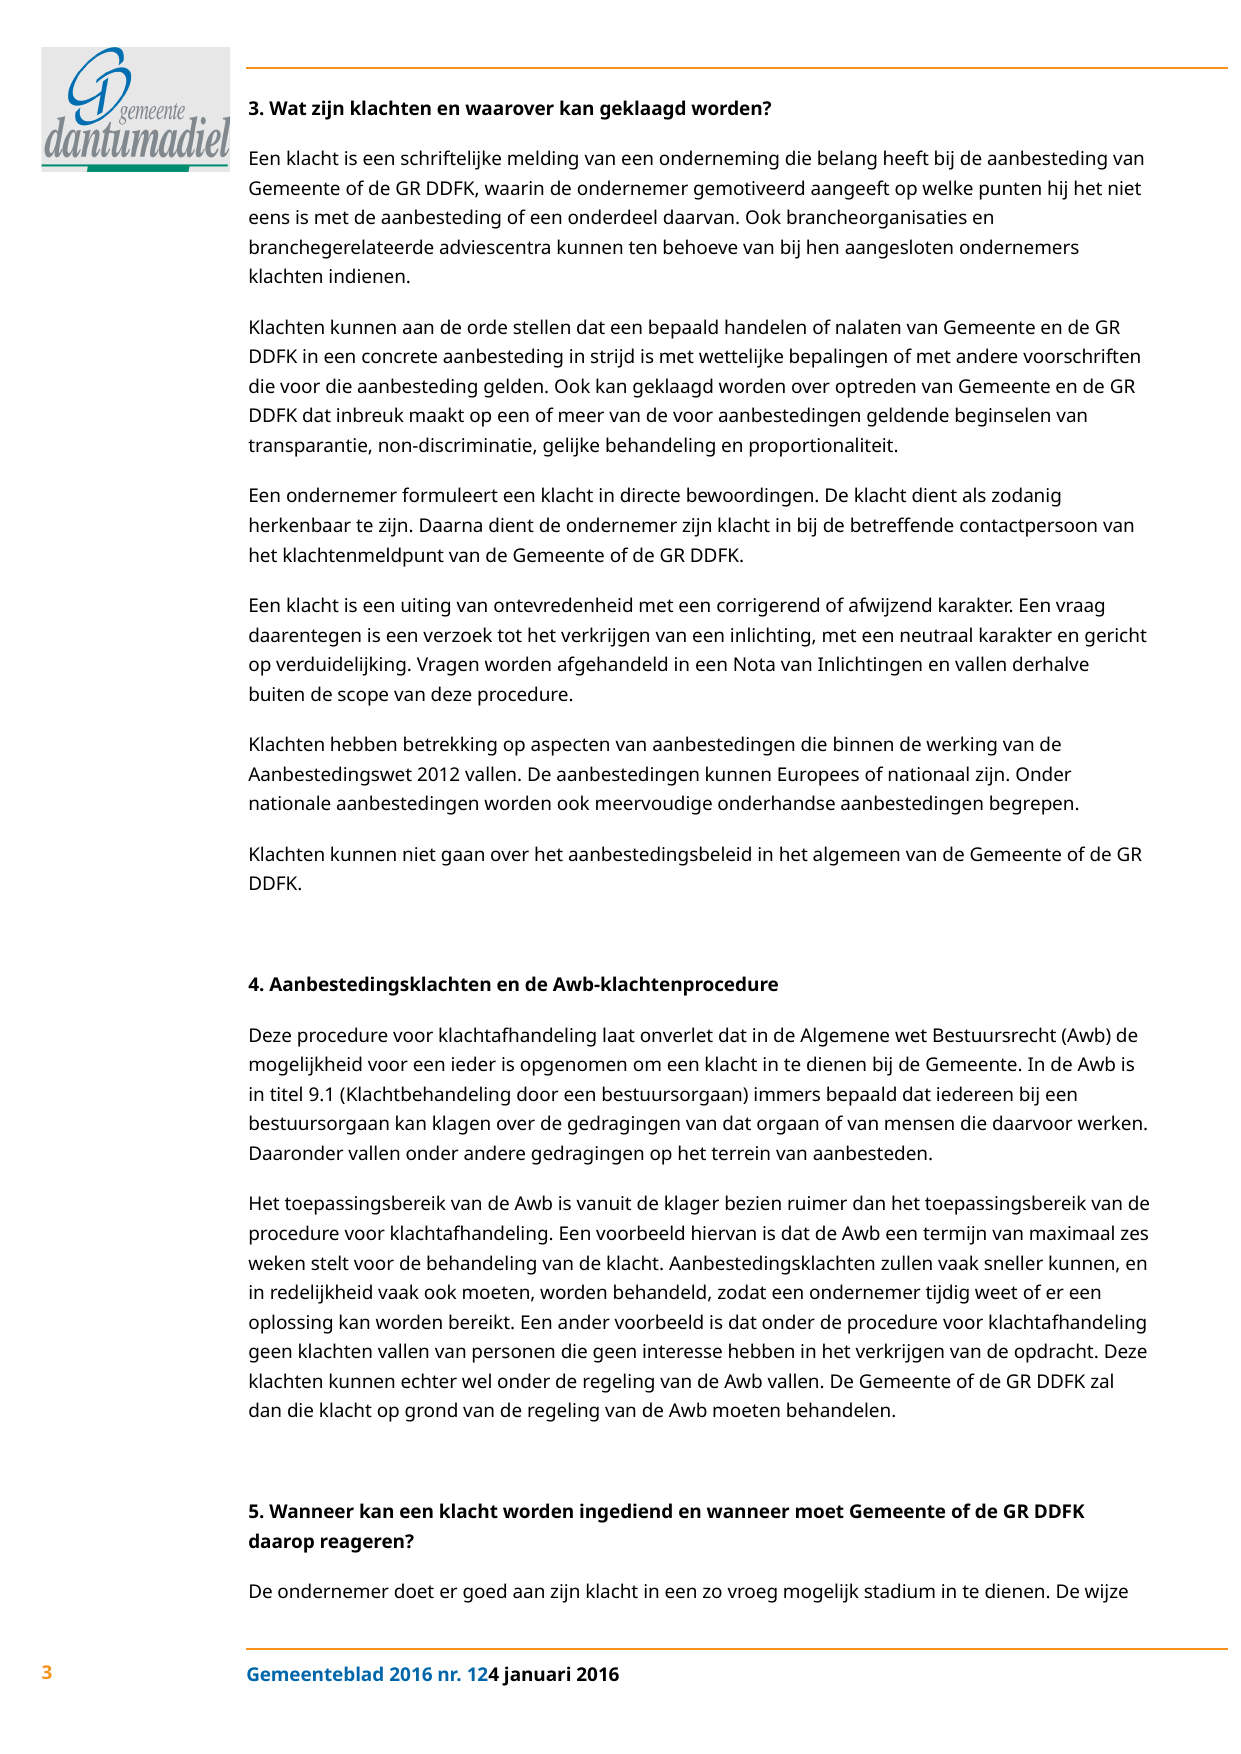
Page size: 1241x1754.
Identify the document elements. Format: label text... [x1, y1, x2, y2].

text Een klacht is een schriftelijke melding van een onderneming die belang heeft bij de aanbesteding van Gemeente of de GR DDFK, waarin de ondernemer gemotiveerd aangeeft op welke punten hij het niet eens is met de aanbesteding of een onderdeel daarvan. Ook brancheorganisaties en branchegerelateerde adviescentra kunnen ten behoeve van bij hen aangesloten ondernemers klachten indienen. [248, 145, 1152, 289]
text Deze procedure voor klachtafhandeling laat onverlet dat in de Algemene wet Bestuursrecht (Awb) de mogelijkheid voor een ieder is opgenomen om een klacht in te dienen bij de Gemeente. In de Awb is in titel 9.1 (Klachtbehandeling door een bestuursorgaan) immers bepaald dat iedereen bij een bestuursorgaan kan klagen over de gedragingen van dat orgaan of van mensen die daarvoor werken. Daaronder vallen onder andere gedragingen op het terrein van aanbesteden. [248, 1022, 1152, 1166]
picture [41, 47, 231, 172]
text Klachten hebben betrekking op aspecten van aanbestedingen die binnen de werking van de Aanbestedingswet 2012 vallen. De aanbestedingen kunnen Europees of nationaal zijn. Onder nationale aanbestedingen worden ook meervoudige onderhandse aanbestedingen begrepen. [248, 731, 1152, 816]
text De ondernemer doet er goed aan zijn klacht in een zo vroeg mogelijk stadium in te dienen. De wijze [248, 1578, 1152, 1604]
text 5. Wanneer kan een klacht worden ingediend en wanneer moet Gemeente of de GR DDFK daarop reageren? [248, 1498, 1152, 1554]
text Klachten kunnen niet gaan over het aanbestedingsbeleid in het algemeen van de Gemeente of de GR DDFK. [248, 841, 1152, 896]
text 3. Wat zijn klachten en waarover kan geklaagd worden? [248, 95, 1152, 121]
text Klachten kunnen aan de orde stellen dat een bepaald handelen of nalaten van Gemeente en de GR DDFK in een concrete aanbesteding in strijd is met wettelijke bepalingen of met andere voorschriften die voor die aanbesteding gelden. Ook kan geklaagd worden over optreden van Gemeente en de GR DDFK dat inbreuk maakt op een of meer van de voor aanbestedingen geldende beginselen van transparantie, non-discriminatie, gelijke behandeling en proportionaliteit. [248, 314, 1152, 458]
text 4. Aanbestedingsklachten en de Awb-klachtenprocedure [248, 971, 1152, 997]
text Een ondernemer formuleert een klacht in directe bewoordingen. De klacht dient als zodanig herkenbaar te zijn. Daarna dient de ondernemer zijn klacht in bij de betreffende contactpersoon van het klachtenmeldpunt van de Gemeente of de GR DDFK. [248, 483, 1152, 568]
text Een klacht is een uiting van ontevredenheid met een corrigerend of afwijzend karakter. Een vraag daarentegen is een verzoek tot het verkrijgen van een inlichting, met een neutraal karakter en gericht op verduidelijking. Vragen worden afgehandeld in een Nota van Inlichtingen en vallen derhalve buiten de scope van deze procedure. [248, 592, 1152, 707]
text Het toepassingsbereik van de Awb is vanuit de klager bezien ruimer dan het toepassingsbereik van de procedure voor klachtafhandeling. Een voorbeeld hiervan is dat de Awb een termijn van maximaal zes weken stelt voor de behandeling van de klacht. Aanbestedingsklachten zullen vaak sneller kunnen, en in redelijkheid vaak ook moeten, worden behandeld, zodat een ondernemer tijdig weet of er een oplossing kan worden bereikt. Een ander voorbeeld is dat onder de procedure voor klachtafhandeling geen klachten vallen van personen die geen interesse hebben in het verkrijgen van de opdracht. Deze klachten kunnen echter wel onder de regeling van de Awb vallen. De Gemeente of de GR DDFK zal dan die klacht op grond van de regeling van de Awb moeten behandelen. [248, 1191, 1152, 1423]
